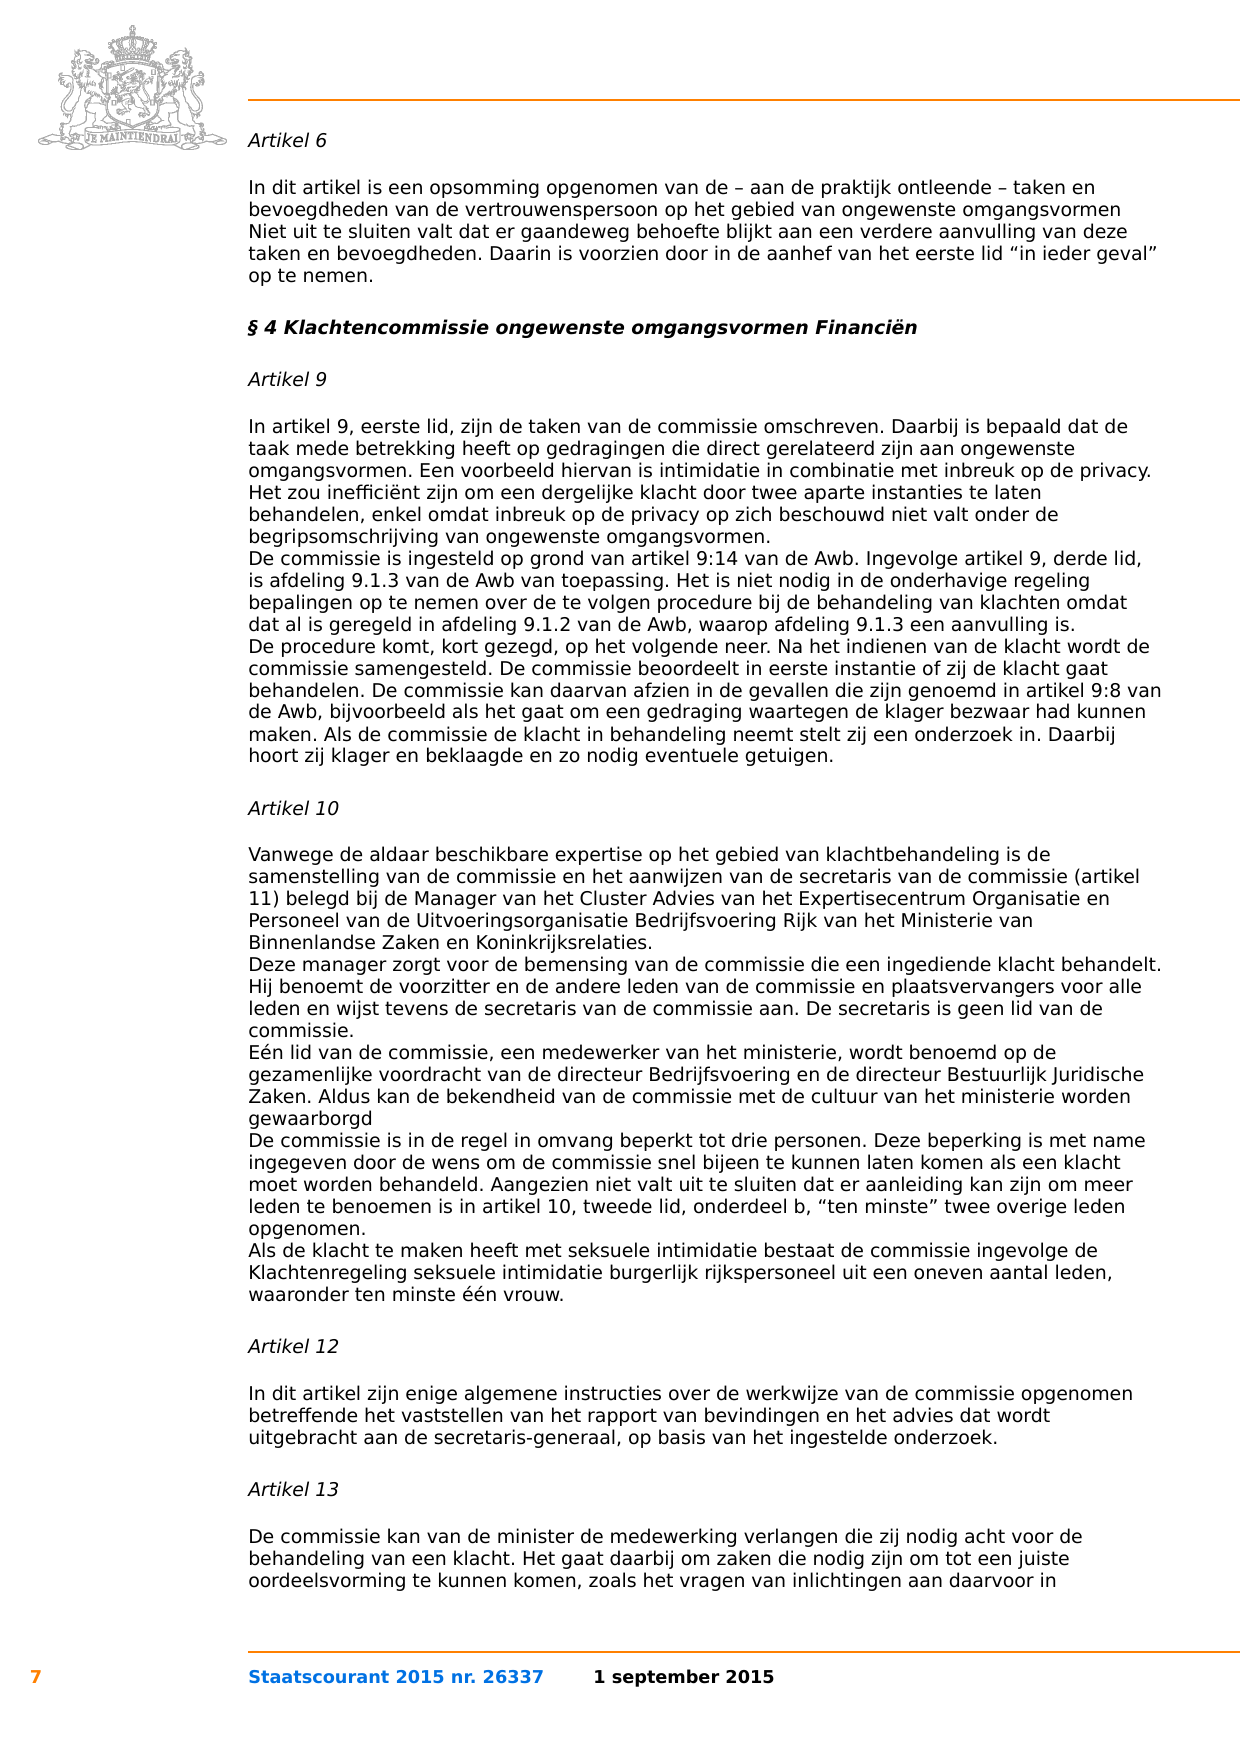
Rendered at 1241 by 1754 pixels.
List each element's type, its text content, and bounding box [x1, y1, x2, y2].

text De procedure komt, kort gezegd, op het volgende neer. Na het indienen van de klacht wordt de commissie samengesteld. De commissie beoordeelt in eerste instantie of zij de klacht gaat behandelen. De commissie kan daarvan afzien in de gevallen die zijn genoemd in artikel 9:8 van de Awb, bijvoorbeeld als het gaat om een gedraging waartegen de klager bezwaar had kunnen maken. Als de commissie de klacht in behandeling neemt stelt zij een onderzoek in. Daarbij hoort zij klager en beklaagde en zo nodig eventuele getuigen. [248, 636, 1163, 767]
text Vanwege de aldaar beschikbare expertise op het gebied van klachtbehandeling is de samenstelling van de commissie en het aanwijzen van de secretaris van de commissie (artikel 11) belegd bij de Manager van het Cluster Advies van het Expertisecentrum Organisatie en Personeel van de Uitvoeringsorganisatie Bedrijfsvoering Rijk van het Ministerie van Binnenlandse Zaken en Koninkrijksrelaties. [248, 844, 1163, 954]
text In artikel 9, eerste lid, zijn de taken van de commissie omschreven. Daarbij is bepaald dat de taak mede betrekking heeft op gedragingen die direct gerelateerd zijn aan ongewenste omgangsvormen. Een voorbeeld hiervan is intimidatie in combinatie met inbreuk op de privacy. Het zou inefficiënt zijn om een dergelijke klacht door twee aparte instanties te laten behandelen, enkel omdat inbreuk op de privacy op zich beschouwd niet valt onder de begripsomschrijving van ongewenste omgangsvormen. [248, 416, 1163, 548]
text Deze manager zorgt voor de bemensing van de commissie die een ingediende klacht behandelt. Hij benoemt de voorzitter en de andere leden van de commissie en plaatsvervangers voor alle leden en wijst tevens de secretaris van de commissie aan. De secretaris is geen lid van de commissie. [248, 954, 1163, 1042]
text De commissie is ingesteld op grond van artikel 9:14 van de Awb. Ingevolge artikel 9, derde lid, is afdeling 9.1.3 van de Awb van toepassing. Het is niet nodig in de onderhavige regeling bepalingen op te nemen over de te volgen procedure bij de behandeling van klachten omdat dat al is geregeld in afdeling 9.1.2 van de Awb, waarop afdeling 9.1.3 een aanvulling is. [248, 548, 1163, 636]
text In dit artikel is een opsomming opgenomen van de – aan de praktijk ontleende – taken en bevoegdheden van de vertrouwenspersoon op het gebied van ongewenste omgangsvormen Niet uit te sluiten valt dat er gaandeweg behoefte blijkt aan een verdere aanvulling van deze taken en bevoegdheden. Daarin is voorzien door in de aanhef van het eerste lid “in ieder geval” op te nemen. [248, 177, 1163, 287]
text In dit artikel zijn enige algemene instructies over de werkwijze van de commissie opgenomen betreffende het vaststellen van het rapport van bevindingen en het advies dat wordt uitgebracht aan de secretaris-generaal, op basis van het ingestelde onderzoek. [248, 1383, 1163, 1449]
text Eén lid van de commissie, een medewerker van het ministerie, wordt benoemd op de gezamenlijke voordracht van de directeur Bedrijfsvoering en de directeur Bestuurlijk Juridische Zaken. Aldus kan de bekendheid van de commissie met de cultuur van het ministerie worden gewaarborgd [248, 1042, 1163, 1130]
subtitle Artikel 12 [248, 1336, 1163, 1358]
subtitle Artikel 6 [248, 130, 1163, 152]
subtitle Artikel 10 [248, 797, 1163, 819]
text De commissie is in de regel in omvang beperkt tot drie personen. Deze beperking is met name ingegeven door de wens om de commissie snel bijeen te kunnen laten komen als een klacht moet worden behandeld. Aangezien niet valt uit te sluiten dat er aanleiding kan zijn om meer leden te benoemen is in artikel 10, tweede lid, onderdeel b, “ten minste” twee overige leden opgenomen. [248, 1130, 1163, 1240]
picture [38, 25, 227, 150]
subtitle Artikel 9 [248, 369, 1163, 391]
text Als de klacht te maken heeft met seksuele intimidatie bestaat de commissie ingevolge de Klachtenregeling seksuele intimidatie burgerlijk rijkspersoneel uit een oneven aantal leden, waaronder ten minste één vrouw. [248, 1240, 1163, 1306]
subtitle § 4 Klachtencommissie ongewenste omgangsvormen Financiën [248, 317, 1163, 339]
text De commissie kan van de minister de medewerking verlangen die zij nodig acht voor de behandeling van een klacht. Het gaat daarbij om zaken die nodig zijn om tot een juiste oordeelsvorming te kunnen komen, zoals het vragen van inlichtingen aan daarvoor in [248, 1526, 1163, 1592]
subtitle Artikel 13 [248, 1479, 1163, 1501]
